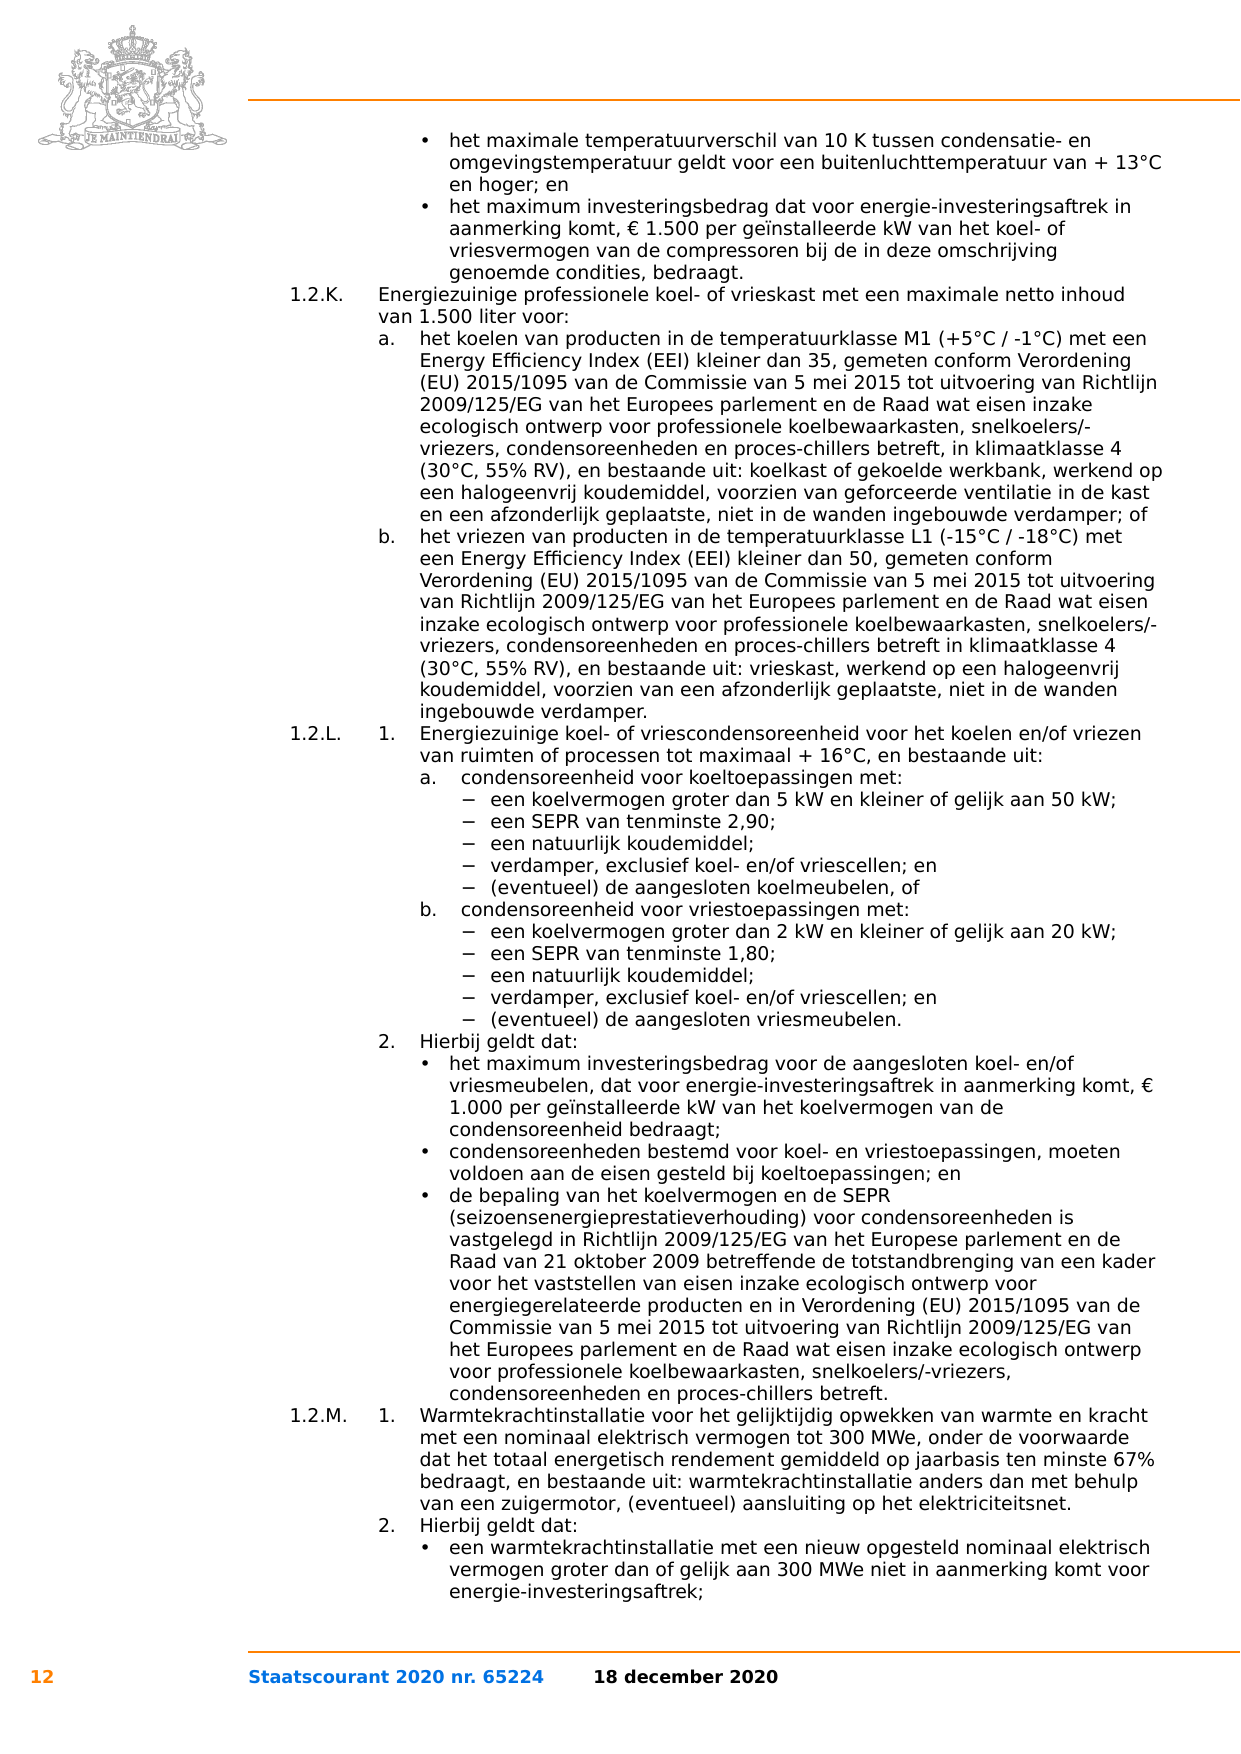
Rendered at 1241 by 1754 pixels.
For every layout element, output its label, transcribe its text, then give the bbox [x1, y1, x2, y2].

text − een koelvermogen groter dan 5 kW en kleiner of gelijk aan 50 kW; [461, 789, 1163, 811]
text • het maximale temperatuurverschil van 10 K tussen condensatie- en omgevingstemperatuur geldt voor een buitenluchttemperatuur van + 13°C en hoger; en [419, 130, 1163, 196]
text 1.2.K. Energiezuinige professionele koel- of vrieskast met een maximale netto inhoud van 1.500 liter voor: [289, 284, 1163, 328]
text − een SEPR van tenminste 1,80; [461, 943, 1163, 965]
text − verdamper, exclusief koel- en/of vriescellen; en [461, 855, 1163, 877]
text 1.2.M. 1. Warmtekrachtinstallatie voor het gelijktijdig opwekken van warmte en kracht met een nominaal elektrisch vermogen tot 300 MWe, onder de voorwaarde dat het totaal energetisch rendement gemiddeld op jaarbasis ten minste 67% bedraagt, en bestaande uit: warmtekrachtinstallatie anders dan met behulp van een zuigermotor, (eventueel) aansluiting op het elektriciteitsnet. [289, 1405, 1163, 1514]
text − verdamper, exclusief koel- en/of vriescellen; en [461, 987, 1163, 1009]
text b. het vriezen van producten in de temperatuurklasse L1 (-15°C / -18°C) met een Energy Efficiency Index (EEI) kleiner dan 50, gemeten conform Verordening (EU) 2015/1095 van de Commissie van 5 mei 2015 tot uitvoering van Richtlijn 2009/125/EG van het Europees parlement en de Raad wat eisen inzake ecologisch ontwerp voor professionele koelbewaarkasten, snelkoelers/-vriezers, condensoreenheden en proces-chillers betreft in klimaatklasse 4 (30°C, 55% RV), en bestaande uit: vrieskast, werkend op een halogeenvrij koudemiddel, voorzien van een afzonderlijk geplaatste, niet in de wanden ingebouwde verdamper. [378, 526, 1163, 723]
text 1.2.L. 1. Energiezuinige koel- of vriescondensoreenheid voor het koelen en/of vriezen van ruimten of processen tot maximaal + 16°C, en bestaande uit: [289, 723, 1163, 767]
text • het maximum investeringsbedrag dat voor energie-investeringsaftrek in aanmerking komt, € 1.500 per geïnstalleerde kW van het koel- of vriesvermogen van de compressoren bij de in deze omschrijving genoemde condities, bedraagt. [419, 196, 1163, 284]
text − een koelvermogen groter dan 2 kW en kleiner of gelijk aan 20 kW; [461, 921, 1163, 943]
picture [38, 25, 227, 150]
text • de bepaling van het koelvermogen en de SEPR (seizoensenergieprestatieverhouding) voor condensoreenheden is vastgelegd in Richtlijn 2009/125/EG van het Europese parlement en de Raad van 21 oktober 2009 betreffende de totstandbrenging van een kader voor het vaststellen van eisen inzake ecologisch ontwerp voor energiegerelateerde producten en in Verordening (EU) 2015/1095 van de Commissie van 5 mei 2015 tot uitvoering van Richtlijn 2009/125/EG van het Europees parlement en de Raad wat eisen inzake ecologisch ontwerp voor professionele koelbewaarkasten, snelkoelers/-vriezers, condensoreenheden en proces-chillers betreft. [419, 1185, 1163, 1405]
text − een SEPR van tenminste 2,90; [461, 811, 1163, 833]
text b. condensoreenheid voor vriestoepassingen met: [419, 899, 1163, 921]
text • een warmtekrachtinstallatie met een nieuw opgesteld nominaal elektrisch vermogen groter dan of gelijk aan 300 MWe niet in aanmerking komt voor energie-investeringsaftrek; [419, 1537, 1163, 1602]
text a. het koelen van producten in de temperatuurklasse M1 (+5°C / -1°C) met een Energy Efficiency Index (EEI) kleiner dan 35, gemeten conform Verordening (EU) 2015/1095 van de Commissie van 5 mei 2015 tot uitvoering van Richtlijn 2009/125/EG van het Europees parlement en de Raad wat eisen inzake ecologisch ontwerp voor professionele koelbewaarkasten, snelkoelers/-vriezers, condensoreenheden en proces-chillers betreft, in klimaatklasse 4 (30°C, 55% RV), en bestaande uit: koelkast of gekoelde werkbank, werkend op een halogeenvrij koudemiddel, voorzien van geforceerde ventilatie in de kast en een afzonderlijk geplaatste, niet in de wanden ingebouwde verdamper; of [378, 328, 1163, 526]
text • het maximum investeringsbedrag voor de aangesloten koel- en/of vriesmeubelen, dat voor energie-investeringsaftrek in aanmerking komt, € 1.000 per geïnstalleerde kW van het koelvermogen van de condensoreenheid bedraagt; [419, 1053, 1163, 1141]
text • condensoreenheden bestemd voor koel- en vriestoepassingen, moeten voldoen aan de eisen gesteld bij koeltoepassingen; en [419, 1141, 1163, 1185]
text − (eventueel) de aangesloten koelmeubelen, of [461, 877, 1163, 899]
text 2. Hierbij geldt dat: [378, 1514, 1163, 1537]
text 2. Hierbij geldt dat: [378, 1031, 1163, 1053]
text − een natuurlijk koudemiddel; [461, 965, 1163, 987]
text a. condensoreenheid voor koeltoepassingen met: [419, 767, 1163, 789]
text − een natuurlijk koudemiddel; [461, 833, 1163, 855]
text − (eventueel) de aangesloten vriesmeubelen. [461, 1009, 1163, 1031]
